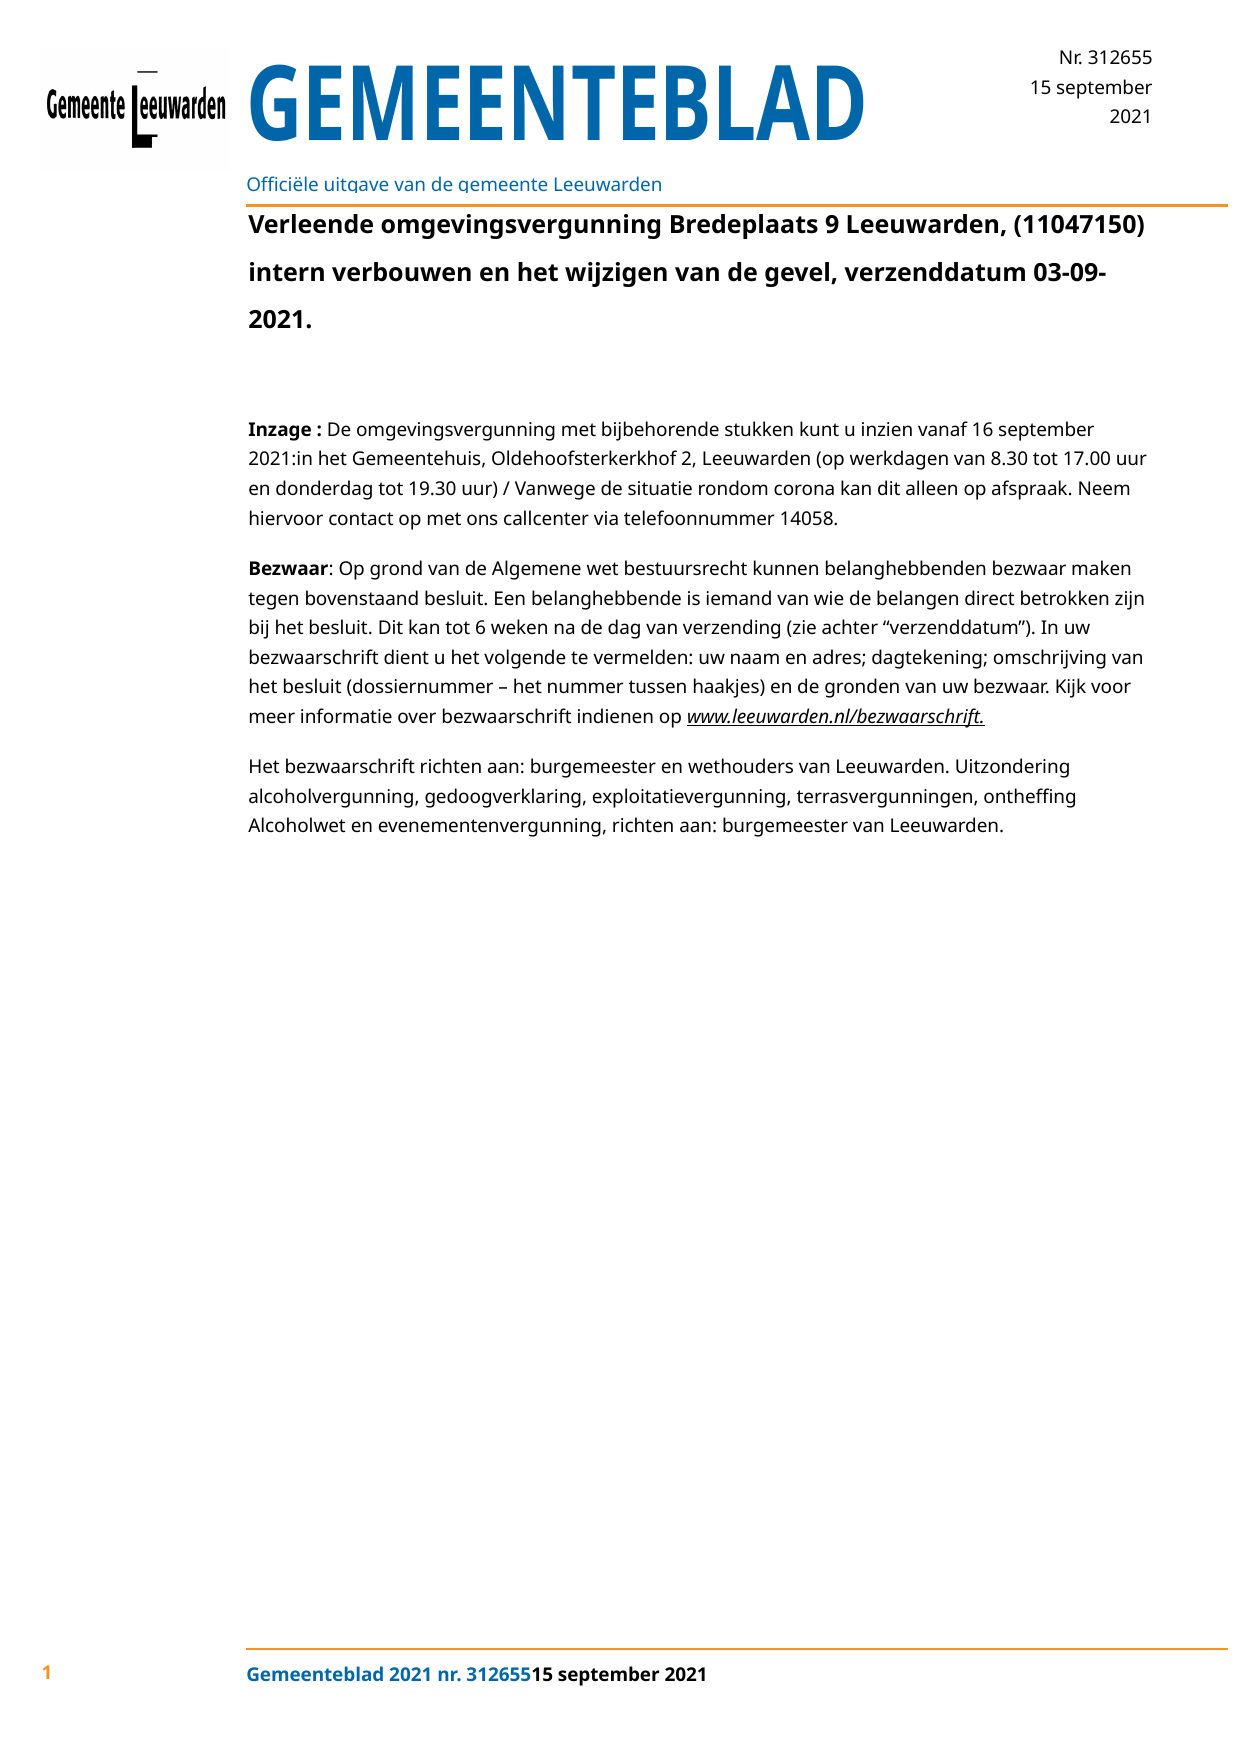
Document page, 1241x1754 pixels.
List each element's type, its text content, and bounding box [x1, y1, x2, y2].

picture [41, 47, 231, 172]
text Inzage : De omgevingsvergunning met bijbehorende stukken kunt u inzien vanaf 16 september 2021:in het Gemeentehuis, Oldehoofsterkerkhof 2, Leeuwarden (op werkdagen van 8.30 tot 17.00 uur en donderdag tot 19.30 uur) / Vanwege de situatie rondom corona kan dit alleen op afspraak. Neem hiervoor contact op met ons callcenter via telefoonnummer 14058. [248, 416, 1152, 530]
text Bezwaar: Op grond van de Algemene wet bestuursrecht kunnen belanghebbenden bezwaar maken tegen bovenstaand besluit. Een belanghebbende is iemand van wie de belangen direct betrokken zijn bij het besluit. Dit kan tot 6 weken na de dag van verzending (zie achter “verzenddatum”). In uw bezwaarschrift dient u het volgende te vermelden: uw naam en adres; dagtekening; omschrijving van het besluit (dossiernummer – het nummer tussen haakjes) en de gronden van uw bezwaar. Kijk voor meer informatie over bezwaarschrift indienen op www.leeuwarden.nl/bezwaarschrift. [248, 555, 1152, 729]
text Het bezwaarschrift richten aan: burgemeester en wethouders van Leeuwarden. Uitzondering alcoholvergunning, gedoogverklaring, exploitatievergunning, terrasvergunningen, ontheffing Alcoholwet en evenementenvergunning, richten aan: burgemeester van Leeuwarden. [248, 753, 1152, 838]
text Verleende omgevingsvergunning Bredeplaats 9 Leeuwarden, (11047150) intern verbouwen en het wijzigen van de gevel, verzenddatum 03-09-2021. [248, 207, 1152, 336]
